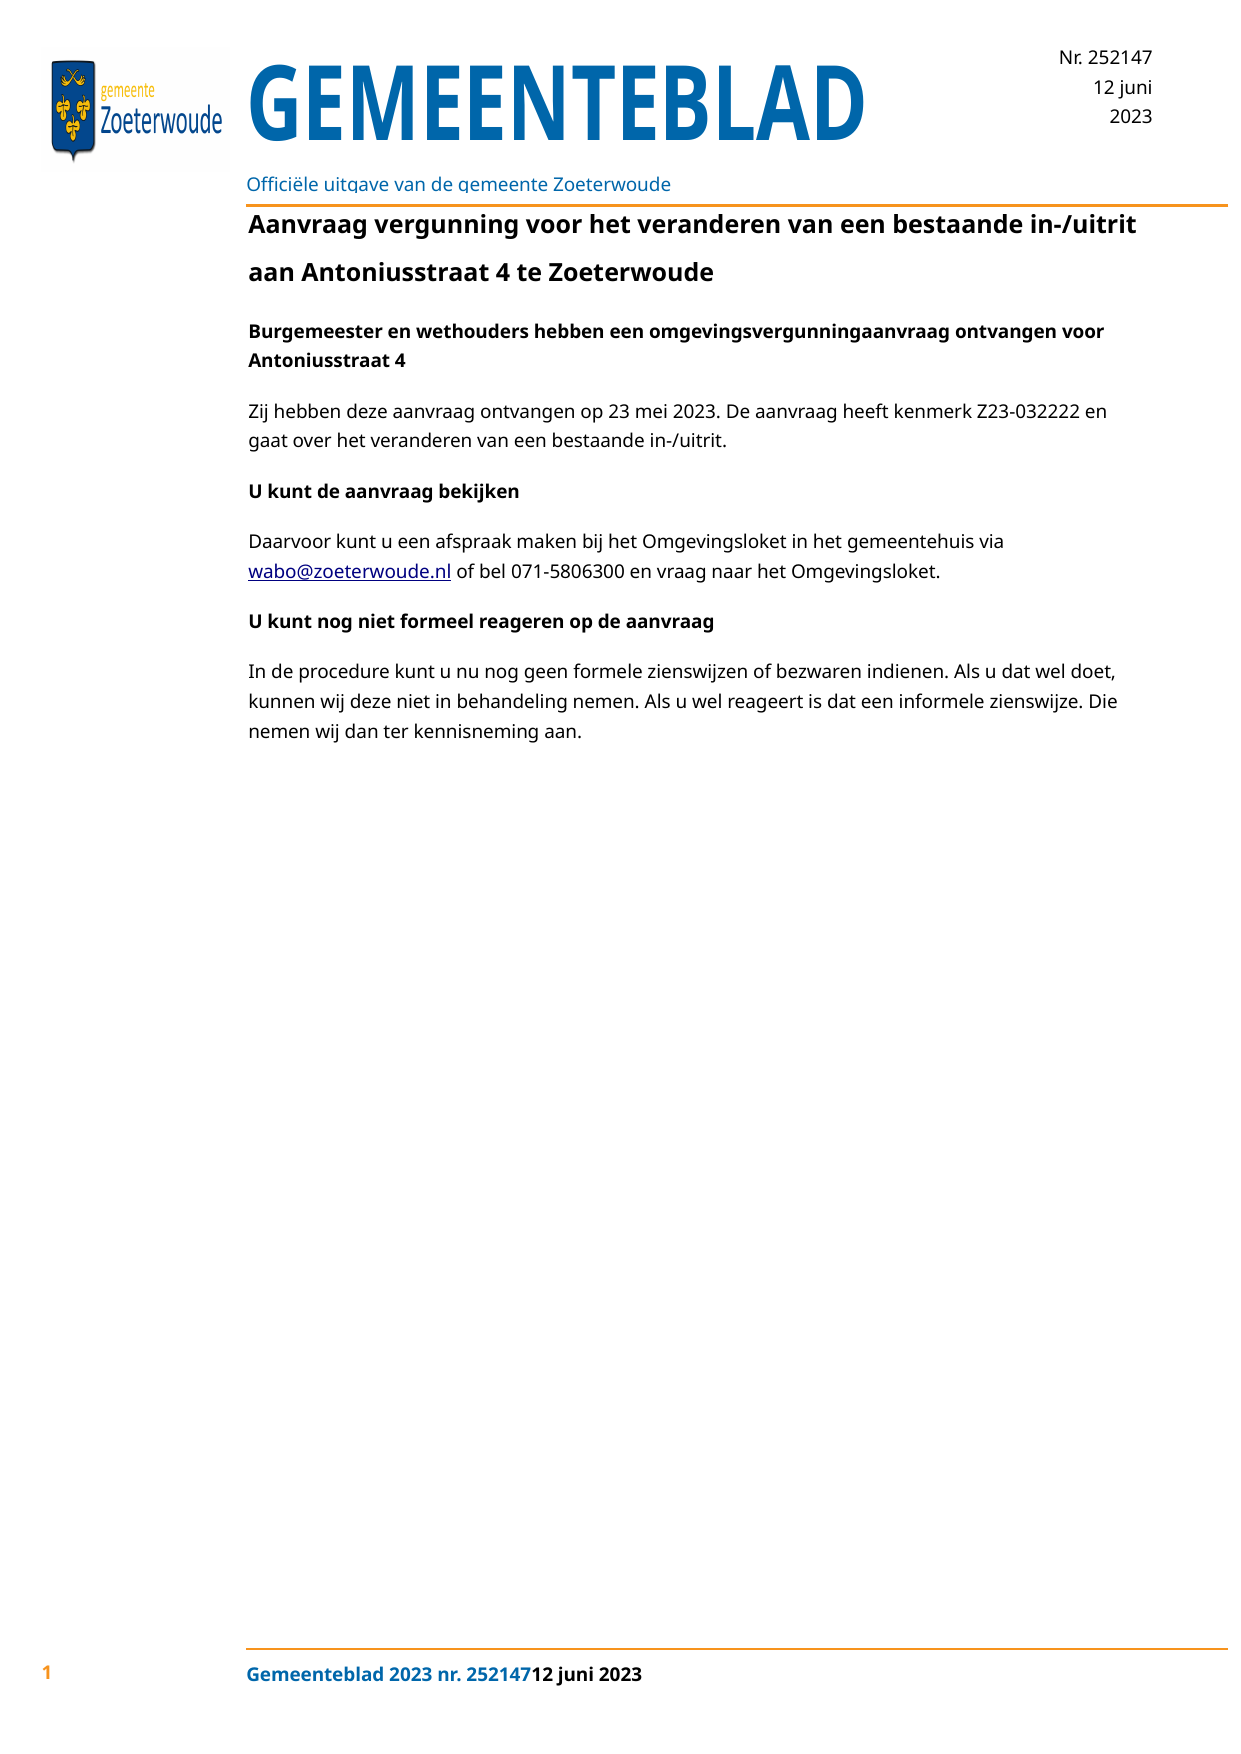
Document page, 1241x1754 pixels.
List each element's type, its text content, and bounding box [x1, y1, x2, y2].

text Daarvoor kunt u een afspraak maken bij het Omgevingsloket in het gemeentehuis via wabo@zoeterwoude.nl of bel 071-5806300 en vraag naar het Omgevingsloket. [248, 528, 1152, 584]
text U kunt de aanvraag bekijken [248, 478, 1152, 504]
text In de procedure kunt u nu nog geen formele zienswijzen of bezwaren indienen. Als u dat wel doet, kunnen wij deze niet in behandeling nemen. Als u wel reageert is dat een informele zienswijze. Die nemen wij dan ter kennisneming aan. [248, 659, 1152, 744]
text Zij hebben deze aanvraag ontvangen op 23 mei 2023. De aanvraag heeft kenmerk Z23-032222 en gaat over het veranderen van een bestaande in-/uitrit. [248, 398, 1152, 453]
text Aanvraag vergunning voor het veranderen van een bestaande in-/uitrit aan Antoniusstraat 4 te Zoeterwoude [248, 207, 1152, 288]
picture [41, 47, 231, 172]
text Burgemeester en wethouders hebben een omgevingsvergunningaanvraag ontvangen voor Antoniusstraat 4 [248, 318, 1152, 373]
text U kunt nog niet formeel reageren op de aanvraag [248, 608, 1152, 634]
